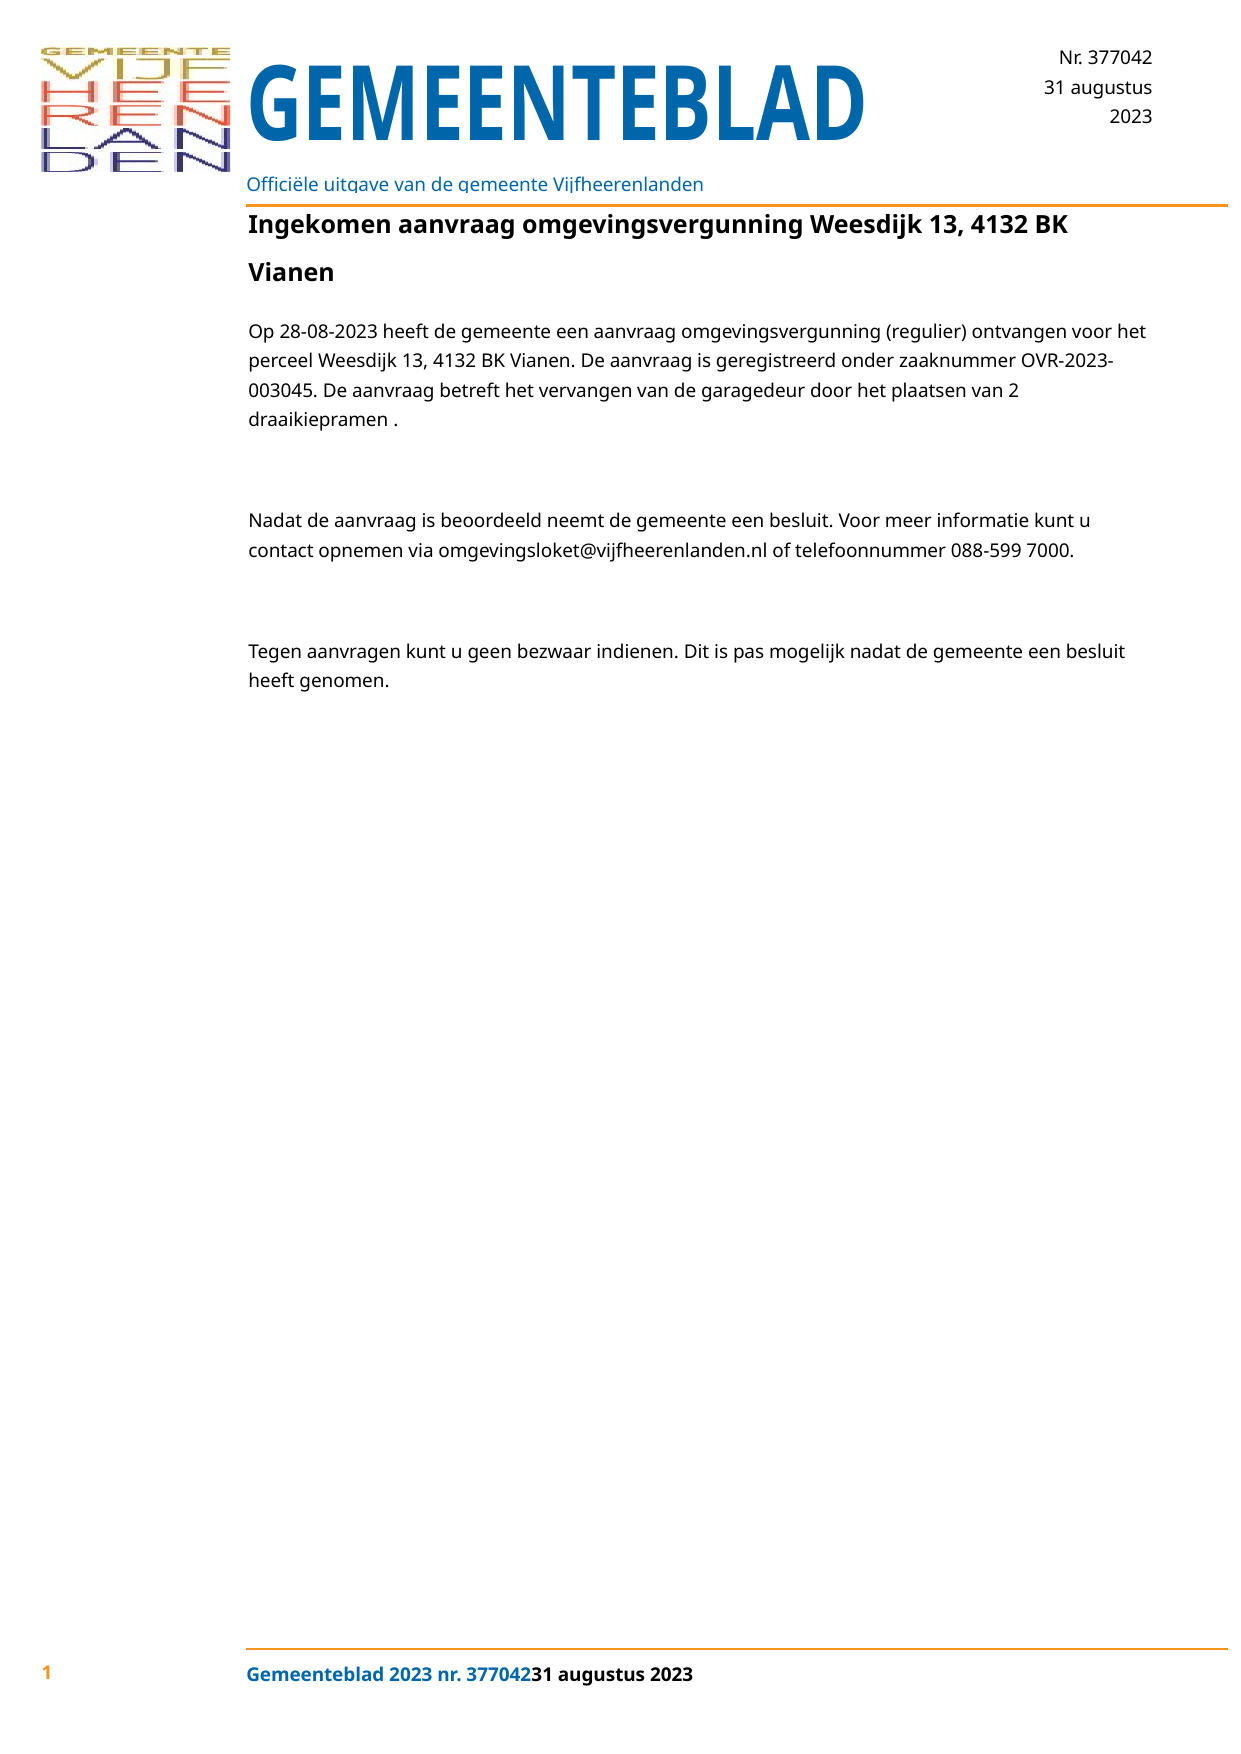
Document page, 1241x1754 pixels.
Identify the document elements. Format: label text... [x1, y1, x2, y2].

text Nadat de aanvraag is beoordeeld neemt de gemeente een besluit. Voor meer informatie kunt u contact opnemen via omgevingsloket@vijfheerenlanden.nl of telefoonnummer 088-599 7000. [248, 507, 1152, 563]
text Op 28-08-2023 heeft de gemeente een aanvraag omgevingsvergunning (regulier) ontvangen voor het perceel Weesdijk 13, 4132 BK Vianen. De aanvraag is geregistreerd onder zaaknummer OVR-2023-003045. De aanvraag betreft het vervangen van de garagedeur door het plaatsen van 2 draaikiepramen . [248, 318, 1152, 432]
text Tegen aanvragen kunt u geen bezwaar indienen. Dit is pas mogelijk nadat de gemeente een besluit heeft genomen. [248, 638, 1152, 693]
picture [41, 47, 231, 172]
text Ingekomen aanvraag omgevingsvergunning Weesdijk 13, 4132 BK Vianen [248, 207, 1152, 288]
